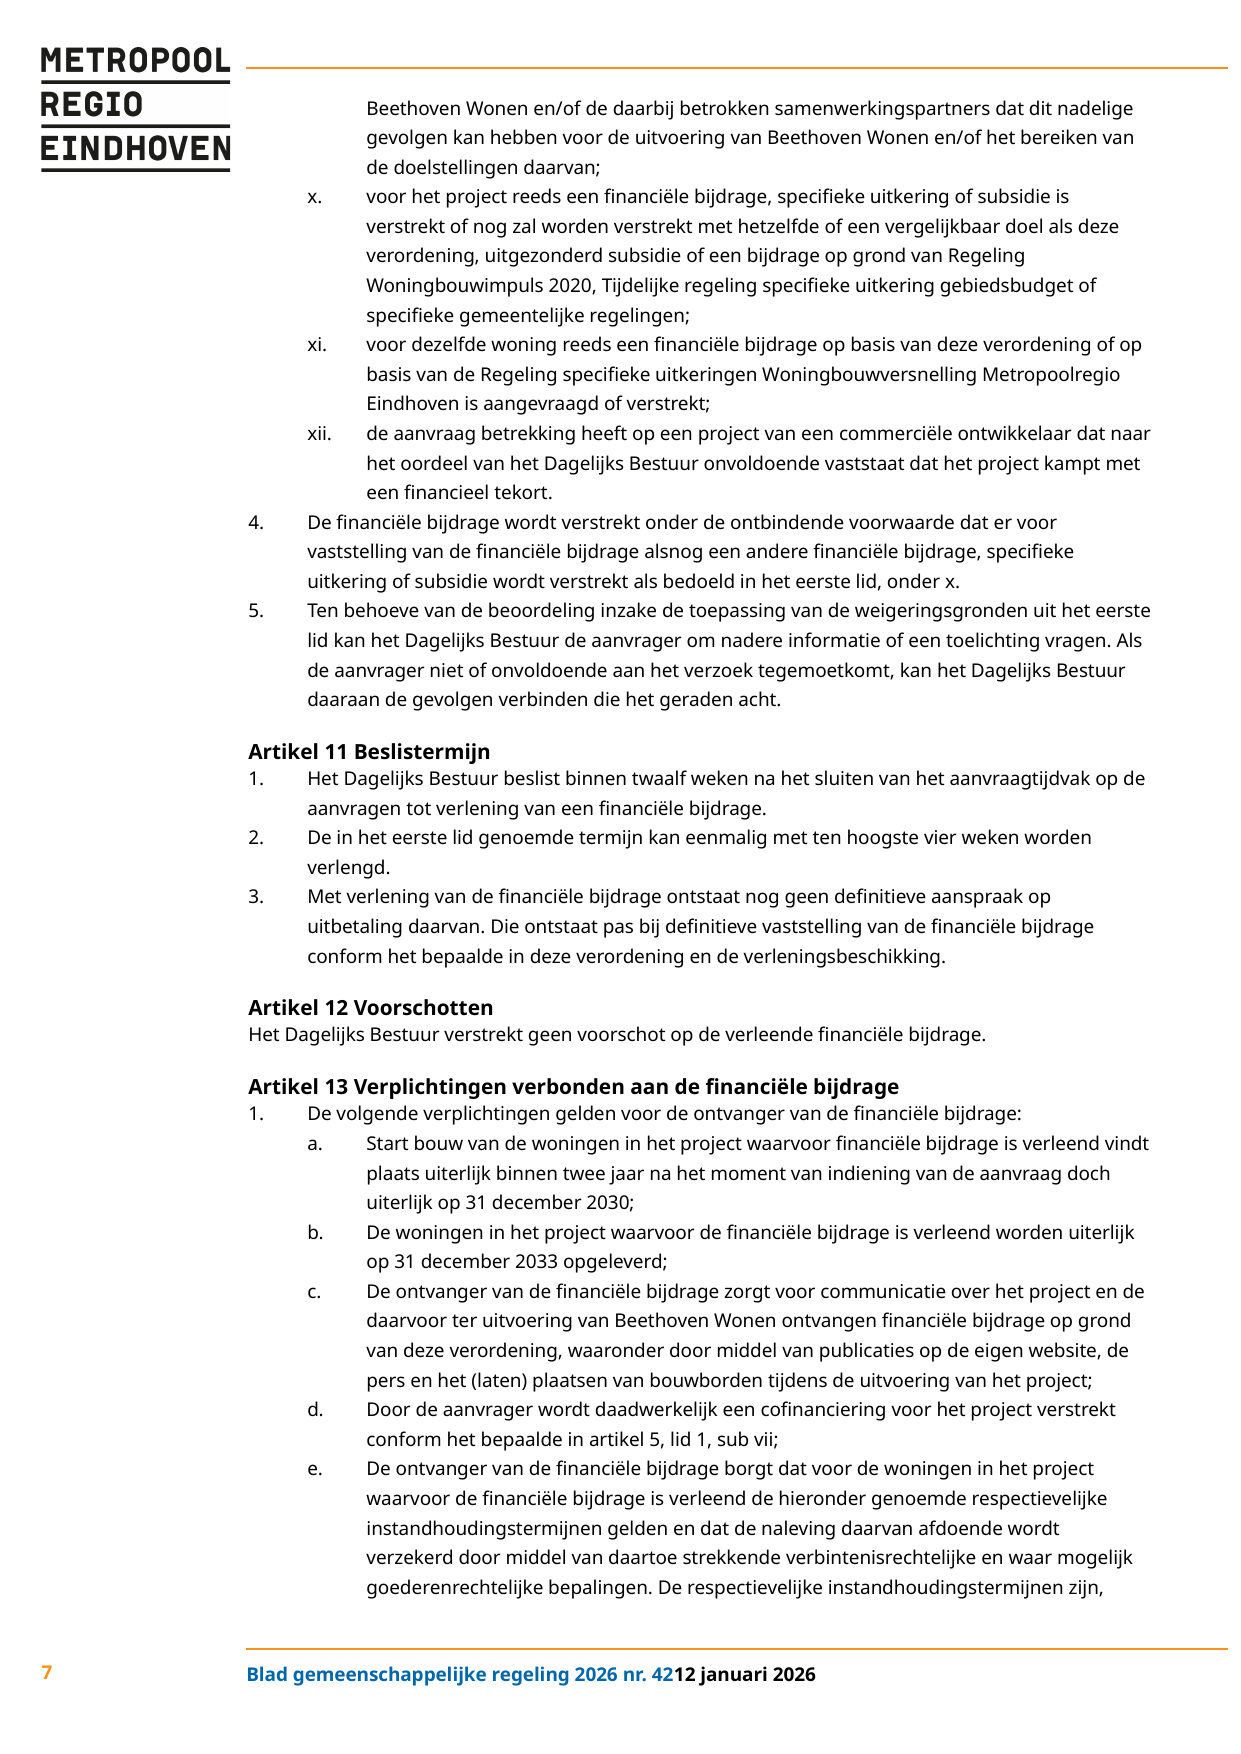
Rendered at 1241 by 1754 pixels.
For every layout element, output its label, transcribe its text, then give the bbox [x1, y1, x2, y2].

list De volgende verplichtingen gelden voor de ontvanger van de financiële bijdrage: [248, 1101, 1152, 1126]
list Beethoven Wonen en/of de daarbij betrokken samenwerkingspartners dat dit nadelige gevolgen kan hebben voor de uitvoering van Beethoven Wonen en/of het bereiken van de doelstellingen daarvan; [307, 95, 1152, 180]
text Het Dagelijks Bestuur verstrekt geen voorschot op de verleende financiële bijdrage. [248, 1022, 1152, 1047]
list De ontvanger van de financiële bijdrage borgt dat voor de woningen in het project waarvoor de financiële bijdrage is verleend de hieronder genoemde respectievelijke instandhoudingstermijnen gelden en dat de naleving daarvan afdoende wordt verzekerd door middel van daartoe strekkende verbintenisrechtelijke en waar mogelijk goederenrechtelijke bepalingen. De respectievelijke instandhoudingstermijnen zijn, [307, 1456, 1152, 1599]
list De woningen in het project waarvoor de financiële bijdrage is verleend worden uiterlijk op 31 december 2033 opgeleverd; [307, 1219, 1152, 1274]
list Start bouw van de woningen in het project waarvoor financiële bijdrage is verleend vindt plaats uiterlijk binnen twee jaar na het moment van indiening van de aanvraag doch uiterlijk op 31 december 2030; [307, 1130, 1152, 1215]
list Ten behoeve van de beoordeling inzake de toepassing van de weigeringsgronden uit het eerste lid kan het Dagelijks Bestuur de aanvrager om nadere informatie of een toelichting vragen. Als de aanvrager niet of onvoldoende aan het verzoek tegemoetkomt, kan het Dagelijks Bestuur daaraan de gevolgen verbinden die het geraden acht. [248, 598, 1152, 712]
list voor het project reeds een financiële bijdrage, specifieke uitkering of subsidie is verstrekt of nog zal worden verstrekt met hetzelfde of een vergelijkbaar doel als deze verordening, uitgezonderd subsidie of een bijdrage op grond van Regeling Woningbouwimpuls 2020, Tijdelijke regeling specifieke uitkering gebiedsbudget of specifieke gemeentelijke regelingen; [307, 183, 1152, 328]
text Artikel 13 Verplichtingen verbonden aan de financiële bijdrage [248, 1072, 1152, 1101]
list Door de aanvrager wordt daadwerkelijk een cofinanciering voor het project verstrekt conform het bepaalde in artikel 5, lid 1, sub vii; [307, 1396, 1152, 1452]
list voor dezelfde woning reeds een financiële bijdrage op basis van deze verordening of op basis van de Regeling specifieke uitkeringen Woningbouwversnelling Metropoolregio Eindhoven is aangevraagd of verstrekt; [307, 331, 1152, 416]
list De financiële bijdrage wordt verstrekt onder de ontbindende voorwaarde dat er voor vaststelling van de financiële bijdrage alsnog een andere financiële bijdrage, specifieke uitkering of subsidie wordt verstrekt als bedoeld in het eerste lid, onder x. [248, 509, 1152, 594]
list de aanvraag betrekking heeft op een project van een commerciële ontwikkelaar dat naar het oordeel van het Dagelijks Bestuur onvoldoende vaststaat dat het project kampt met een financieel tekort. [307, 420, 1152, 505]
list De in het eerste lid genoemde termijn kan eenmalig met ten hoogste vier weken worden verlengd. [248, 824, 1152, 880]
list De ontvanger van de financiële bijdrage zorgt voor communicatie over het project en de daarvoor ter uitvoering van Beethoven Wonen ontvangen financiële bijdrage op grond van deze verordening, waaronder door middel van publicaties op de eigen website, de pers en het (laten) plaatsen van bouwborden tijdens de uitvoering van het project; [307, 1278, 1152, 1392]
list Het Dagelijks Bestuur beslist binnen twaalf weken na het sluiten van het aanvraagtijdvak op de aanvragen tot verlening van een financiële bijdrage. [248, 765, 1152, 821]
text Artikel 11 Beslistermijn [248, 737, 1152, 765]
text Artikel 12 Voorschotten [248, 993, 1152, 1022]
list Met verlening van de financiële bijdrage ontstaat nog geen definitieve aanspraak op uitbetaling daarvan. Die ontstaat pas bij definitieve vaststelling van de financiële bijdrage conform het bepaalde in deze verordening en de verleningsbeschikking. [248, 884, 1152, 968]
picture [41, 47, 231, 172]
